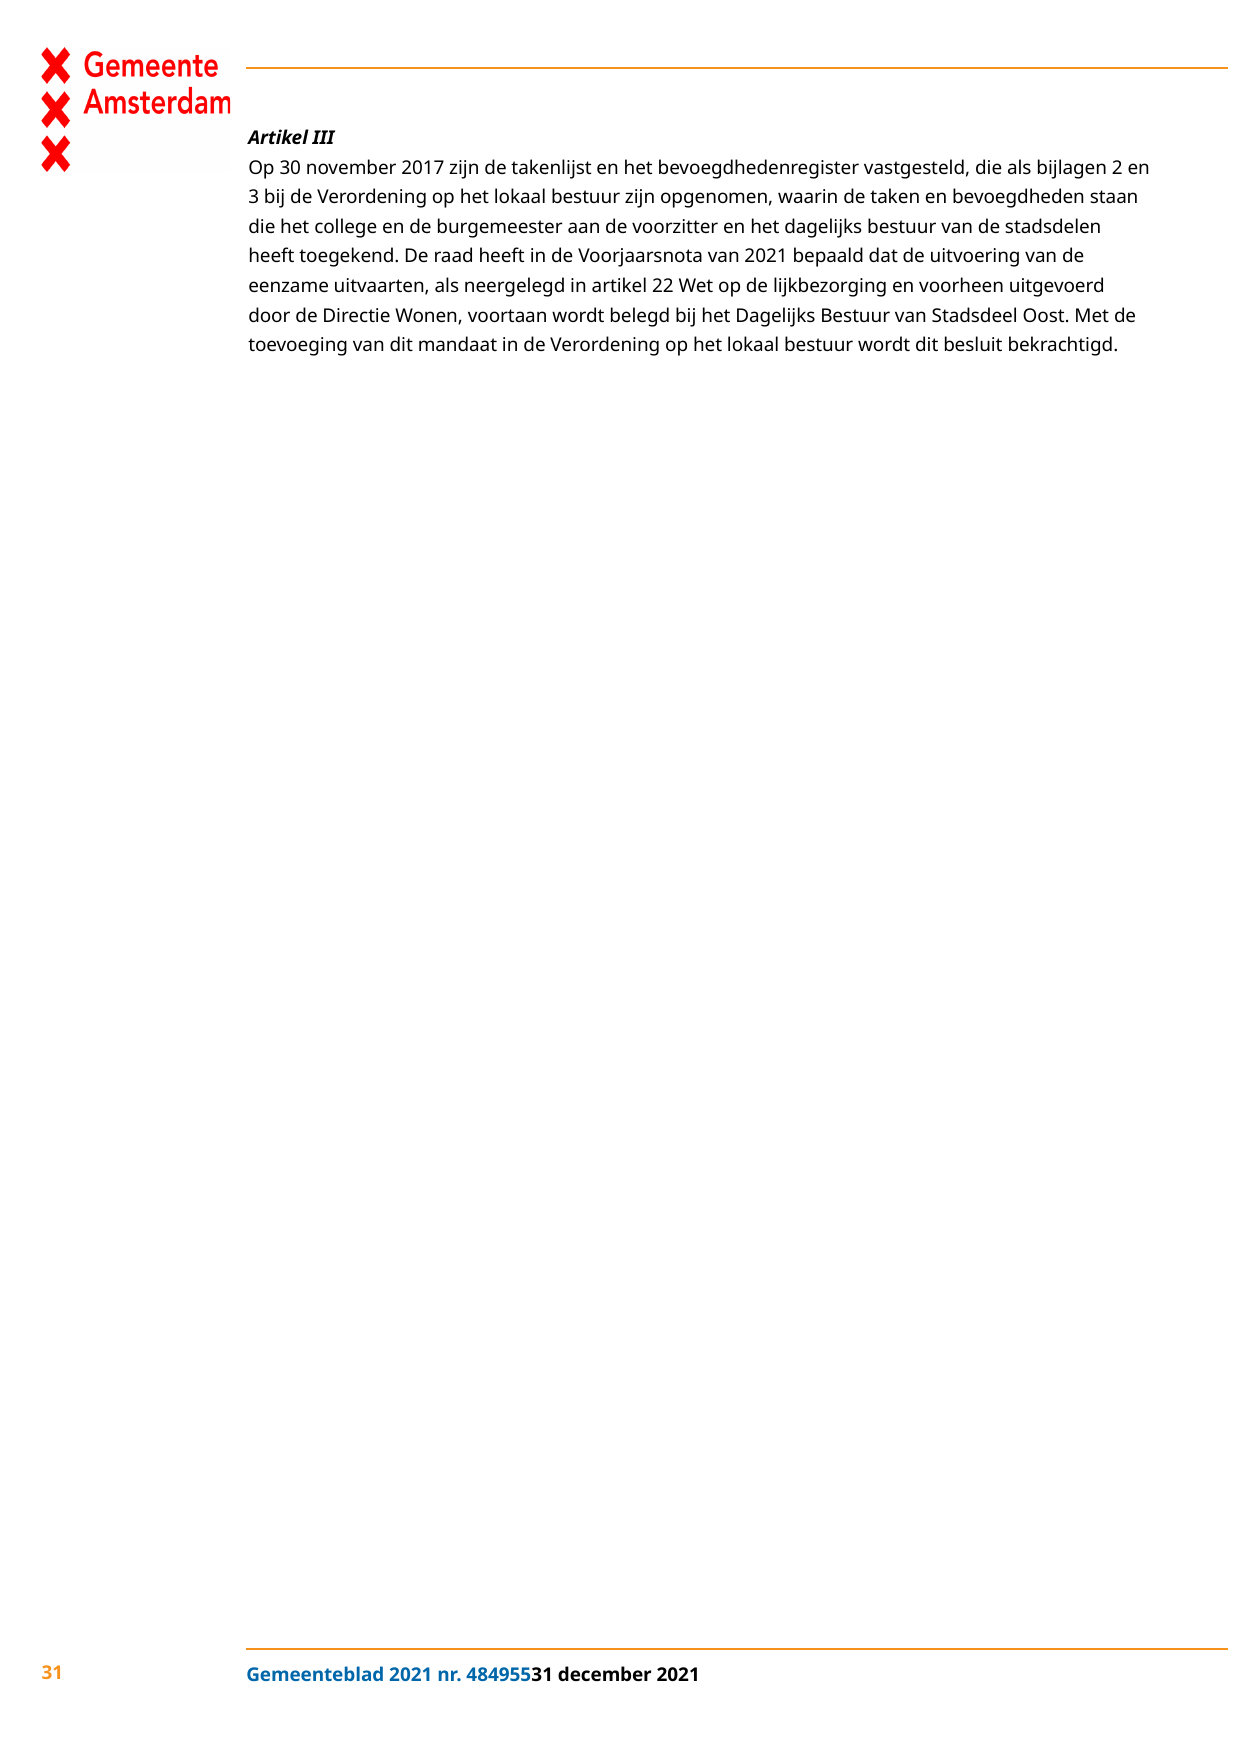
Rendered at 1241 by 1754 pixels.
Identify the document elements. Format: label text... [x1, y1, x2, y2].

text Artikel III [248, 124, 1152, 150]
text Op 30 november 2017 zijn de takenlijst en het bevoegdhedenregister vastgesteld, die als bijlagen 2 en 3 bij de Verordening op het lokaal bestuur zijn opgenomen, waarin de taken en bevoegdheden staan die het college en de burgemeester aan de voorzitter en het dagelijks bestuur van de stadsdelen heeft toegekend. De raad heeft in de Voorjaarsnota van 2021 bepaald dat de uitvoering van de eenzame uitvaarten, als neergelegd in artikel 22 Wet op de lijkbezorging en voorheen uitgevoerd door de Directie Wonen, voortaan wordt belegd bij het Dagelijks Bestuur van Stadsdeel Oost. Met de toevoeging van dit mandaat in de Verordening op het lokaal bestuur wordt dit besluit bekrachtigd. [248, 154, 1152, 357]
picture [41, 47, 231, 172]
